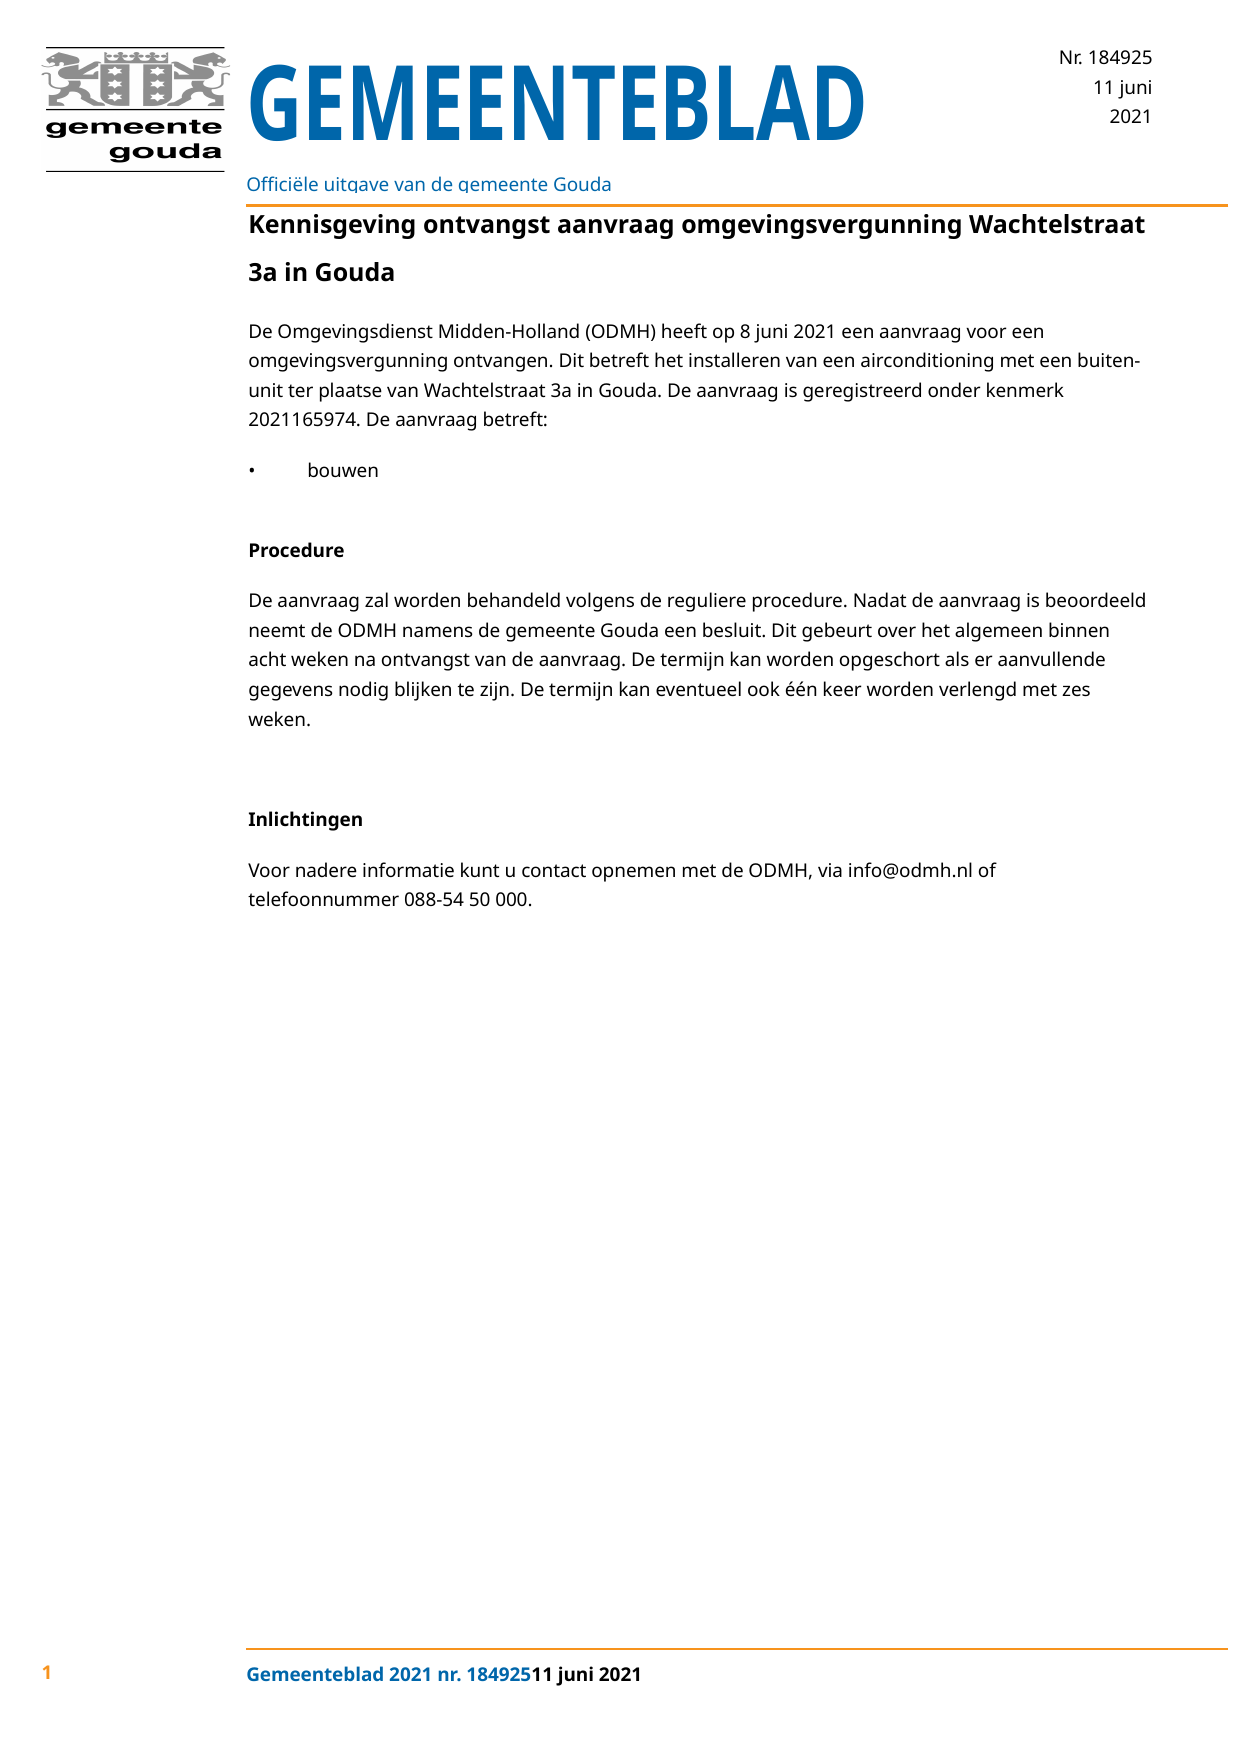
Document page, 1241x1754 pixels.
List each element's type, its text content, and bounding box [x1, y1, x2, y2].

text Procedure [248, 537, 1152, 563]
text Inlichtingen [248, 807, 1152, 832]
picture [41, 47, 231, 172]
text Kennisgeving ontvangst aanvraag omgevingsvergunning Wachtelstraat 3a in Gouda [248, 207, 1152, 288]
text De Omgevingsdienst Midden-Holland (ODMH) heeft op 8 juni 2021 een aanvraag voor een omgevingsvergunning ontvangen. Dit betreft het installeren van een airconditioning met een buiten-unit ter plaatse van Wachtelstraat 3a in Gouda. De aanvraag is geregistreerd onder kenmerk 2021165974. De aanvraag betreft: [248, 318, 1152, 432]
list bouwen [248, 457, 1152, 483]
text Voor nadere informatie kunt u contact opnemen met de ODMH, via info@odmh.nl of telefoonnummer 088-54 50 000. [248, 857, 1152, 912]
text De aanvraag zal worden behandeld volgens de reguliere procedure. Nadat de aanvraag is beoordeeld neemt de ODMH namens de gemeente Gouda een besluit. Dit gebeurt over het algemeen binnen acht weken na ontvangst van de aanvraag. De termijn kan worden opgeschort als er aanvullende gegevens nodig blijken te zijn. De termijn kan eventueel ook één keer worden verlengd met zes weken. [248, 587, 1152, 732]
